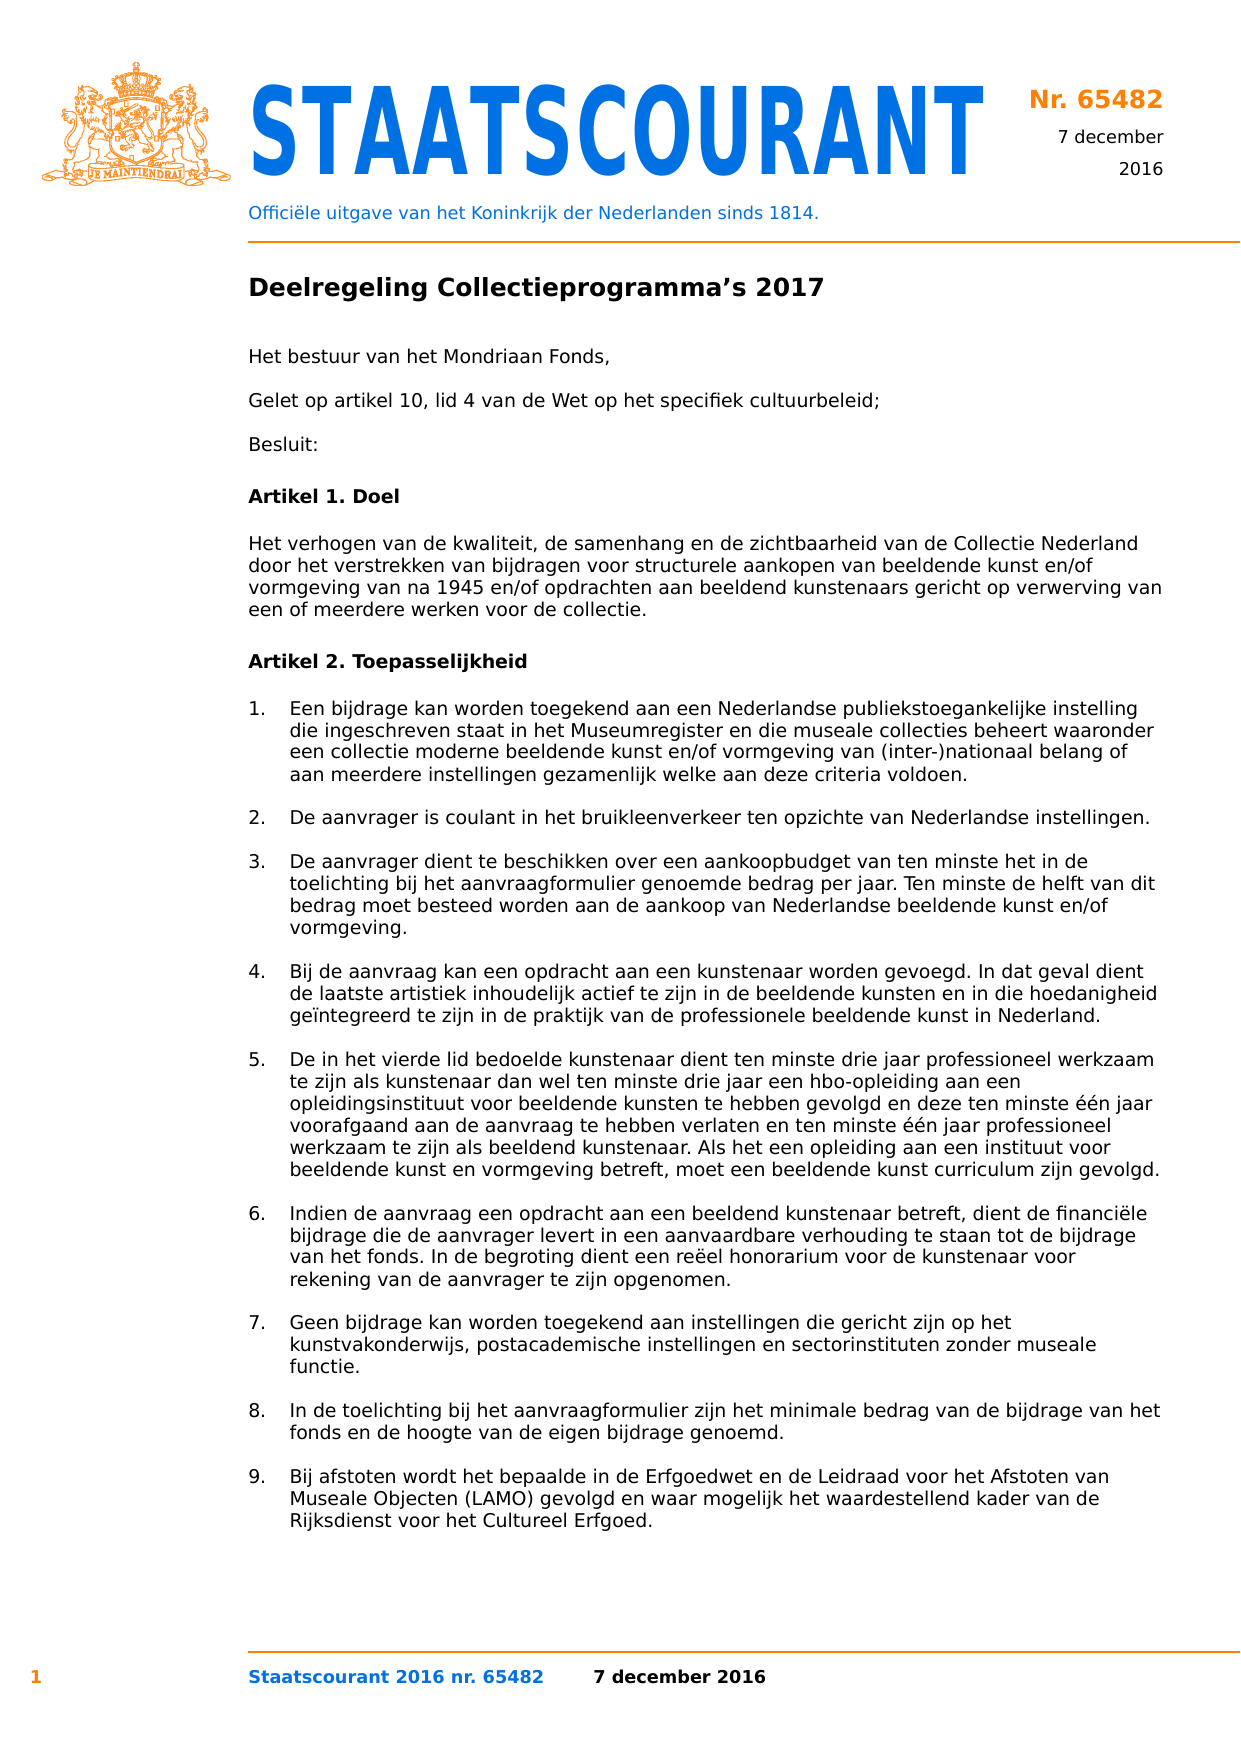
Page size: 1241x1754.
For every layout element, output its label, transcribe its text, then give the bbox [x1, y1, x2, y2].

table_header [25, 62, 248, 241]
subtitle Deelregeling Collectieprogramma’s 2017 [248, 273, 1163, 302]
text Het bestuur van het Mondriaan Fonds, [248, 346, 1163, 368]
table_cell 2016 [998, 153, 1240, 203]
text 5. De in het vierde lid bedoelde kunstenaar dient ten minste drie jaar professioneel werkzaam te zijn als kunstenaar dan wel ten minste drie jaar een hbo-opleiding aan een opleidingsinstituut voor beeldende kunsten te hebben gevolgd en deze ten minste één jaar voorafgaand aan de aanvraag te hebben verlaten en ten minste één jaar professioneel werkzaam te zijn als beeldend kunstenaar. Als het een opleiding aan een instituut voor beeldende kunst en vormgeving betreft, moet een beeldende kunst curriculum zijn gevolgd. [248, 1049, 1163, 1181]
text 6. Indien de aanvraag een opdracht aan een beeldend kunstenaar betreft, dient de financiële bijdrage die de aanvrager levert in een aanvaardbare verhouding te staan tot de bijdrage van het fonds. In de begroting dient een reëel honorarium voor de kunstenaar voor rekening van de aanvrager te zijn opgenomen. [248, 1202, 1163, 1290]
text 7. Geen bijdrage kan worden toegekend aan instellingen die gericht zijn op het kunstvakonderwijs, postacademische instellingen en sectorinstituten zonder museale functie. [248, 1312, 1163, 1378]
table_header STAATSCOURANT [248, 62, 998, 203]
text Besluit: [248, 434, 1163, 456]
text 4. Bij de aanvraag kan een opdracht aan een kunstenaar worden gevoegd. In dat geval dient de laatste artistiek inhoudelijk actief te zijn in de beeldende kunsten en in die hoedanigheid geïntegreerd te zijn in de praktijk van de professionele beeldende kunst in Nederland. [248, 961, 1163, 1027]
text 8. In de toelichting bij het aanvraagformulier zijn het minimale bedrag van de bijdrage van het fonds en de hoogte van de eigen bijdrage genoemd. [248, 1400, 1163, 1444]
text 1. Een bijdrage kan worden toegekend aan een Nederlandse publiekstoegankelijke instelling die ingeschreven staat in het Museumregister en die museale collecties beheert waaronder een collectie moderne beeldende kunst en/of vormgeving van (inter-)nationaal belang of aan meerdere instellingen gezamenlijk welke aan deze criteria voldoen. [248, 697, 1163, 785]
text 9. Bij afstoten wordt het bepaalde in de Erfgoedwet en de Leidraad voor het Afstoten van Museale Objecten (LAMO) gevolgd en waar mogelijk het waardestellend kader van de Rijksdienst voor het Cultureel Erfgoed. [248, 1466, 1163, 1532]
table_cell Officiële uitgave van het Koninkrijk der Nederlanden sinds 1814. [248, 203, 1240, 241]
text 3. De aanvrager dient te beschikken over een aankoopbudget van ten minste het in de toelichting bij het aanvraagformulier genoemde bedrag per jaar. Ten minste de helft van dit bedrag moet besteed worden aan de aankoop van Nederlandse beeldende kunst en/of vormgeving. [248, 851, 1163, 939]
subtitle Artikel 2. Toepasselijkheid [248, 651, 1163, 672]
text Gelet op artikel 10, lid 4 van de Wet op het specifiek cultuurbeleid; [248, 390, 1163, 412]
text Het verhogen van de kwaliteit, de samenhang en de zichtbaarheid van de Collectie Nederland door het verstrekken van bijdragen voor structurele aankopen van beeldende kunst en/of vormgeving van na 1945 en/of opdrachten aan beeldend kunstenaars gericht op verwerving van een of meerdere werken voor de collectie. [248, 533, 1163, 621]
picture [41, 62, 231, 186]
table_cell 7 december [998, 121, 1240, 153]
subtitle Artikel 1. Doel [248, 486, 1163, 508]
table_header Nr. 65482 [998, 62, 1240, 121]
text 2. De aanvrager is coulant in het bruikleenverkeer ten opzichte van Nederlandse instellingen. [248, 807, 1163, 829]
